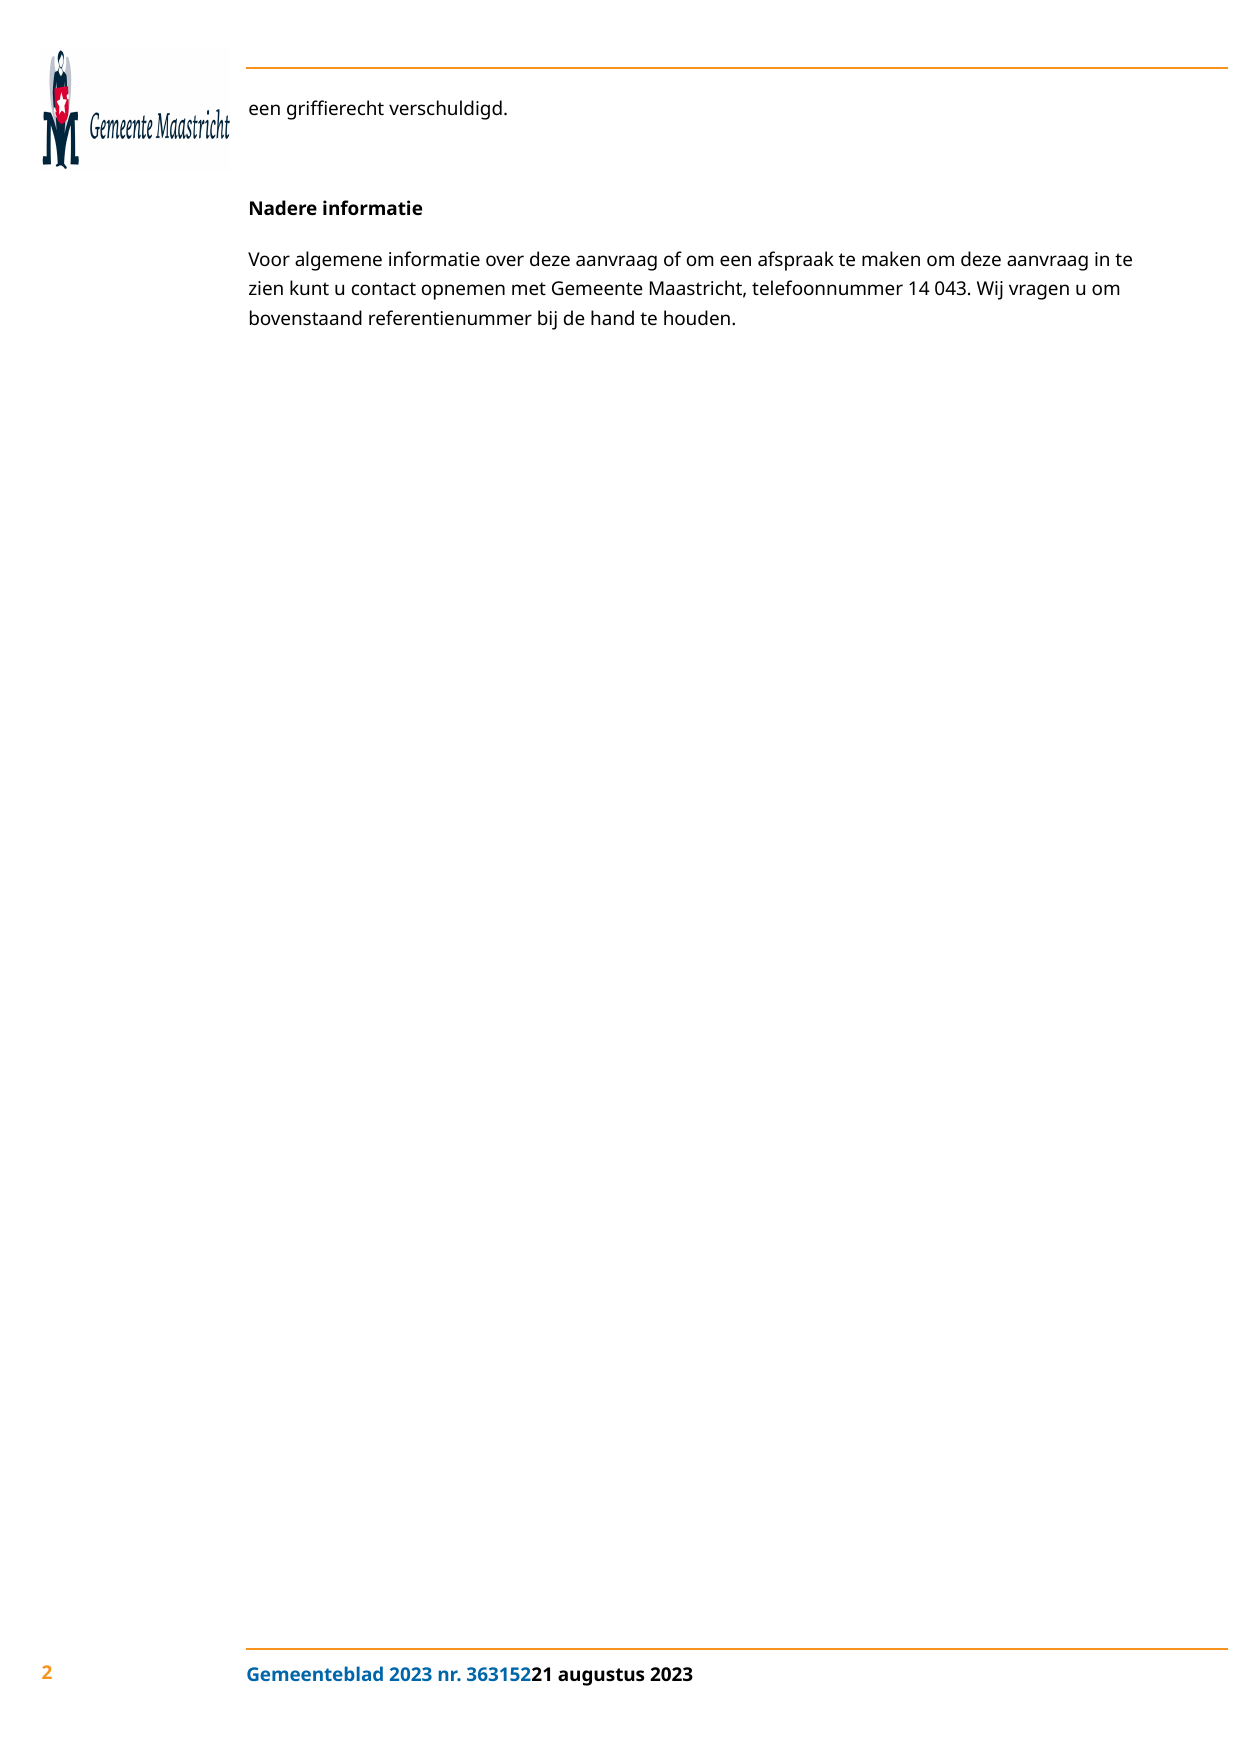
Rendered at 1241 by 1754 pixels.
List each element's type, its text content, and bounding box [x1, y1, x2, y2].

text Nadere informatie [248, 196, 1152, 221]
picture [41, 47, 231, 172]
text Voor algemene informatie over deze aanvraag of om een afspraak te maken om deze aanvraag in te zien kunt u contact opnemen met Gemeente Maastricht, telefoonnummer 14 043. Wij vragen u om bovenstaand referentienummer bij de hand te houden. [248, 246, 1152, 331]
text een griffierecht verschuldigd. [248, 95, 1152, 121]
